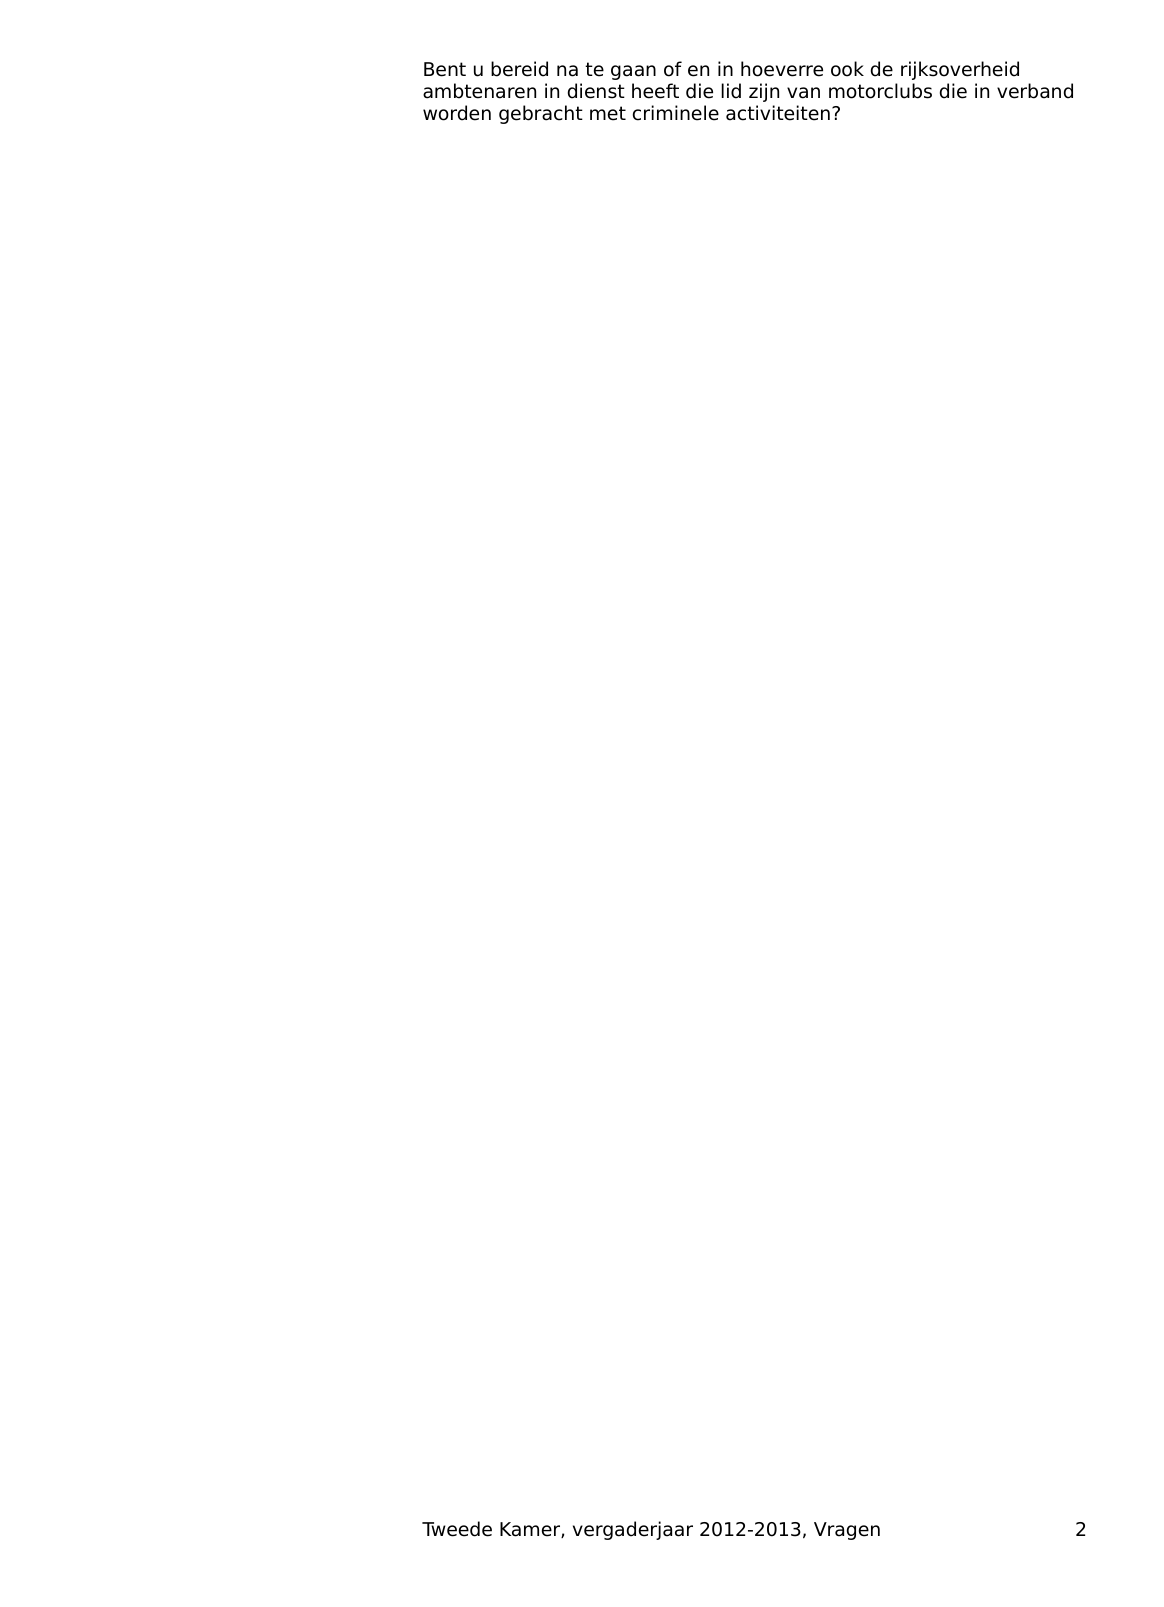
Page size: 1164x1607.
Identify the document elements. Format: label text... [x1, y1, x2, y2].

text Bent u bereid na te gaan of en in hoeverre ook de rijksoverheid ambtenaren in dienst heeft die lid zijn van motorclubs die in verband worden gebracht met criminele activiteiten? [422, 59, 1087, 125]
